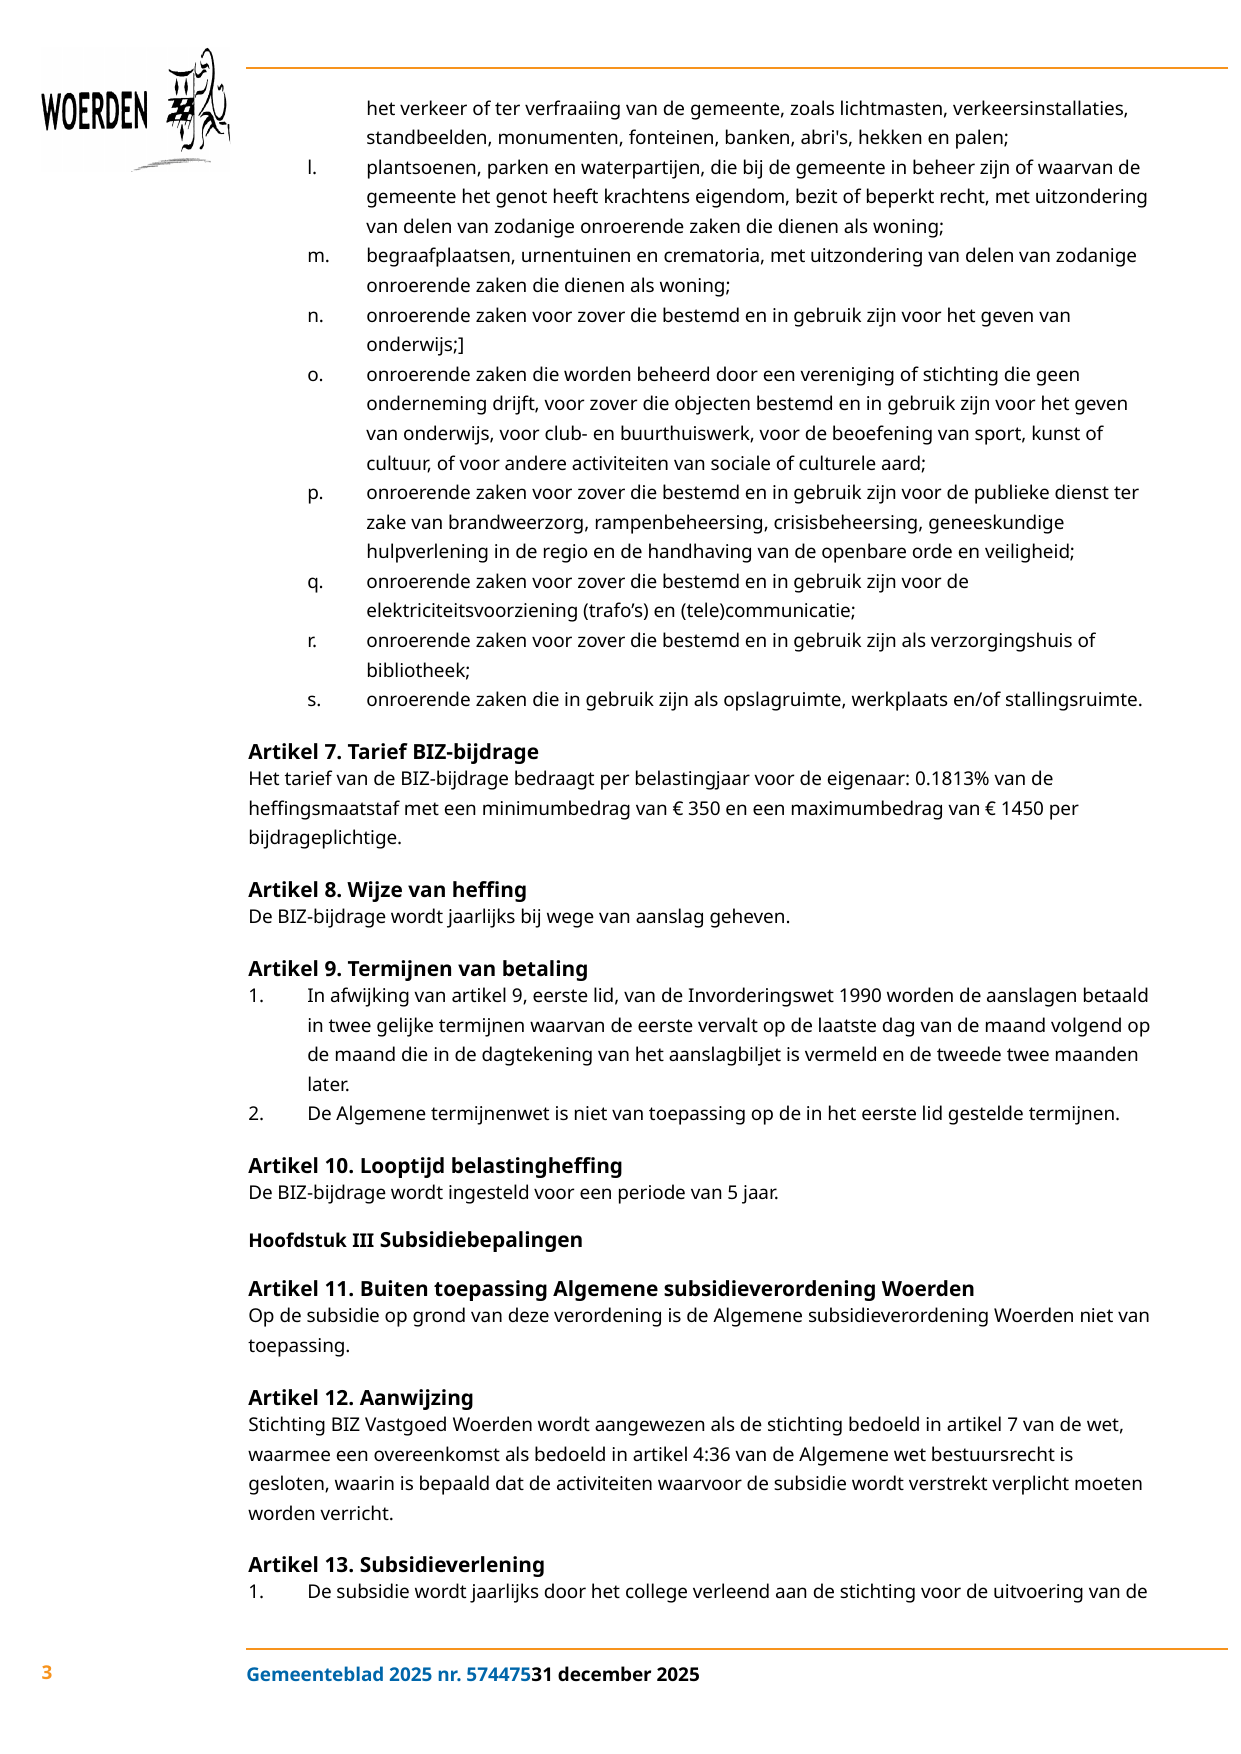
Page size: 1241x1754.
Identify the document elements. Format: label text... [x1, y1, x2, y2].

list onroerende zaken voor zover die bestemd en in gebruik zijn voor het geven van onderwijs;] [307, 302, 1152, 357]
list onroerende zaken die worden beheerd door een vereniging of stichting die geen onderneming drijft, voor zover die objecten bestemd en in gebruik zijn voor het geven van onderwijs, voor club- en buurthuiswerk, voor de beoefening van sport, kunst of cultuur, of voor andere activiteiten van sociale of culturele aard; [307, 361, 1152, 476]
list De subsidie wordt jaarlijks door het college verleend aan de stichting voor de uitvoering van de [248, 1579, 1152, 1604]
text Het tarief van de BIZ-bijdrage bedraagt per belastingjaar voor de eigenaar: 0.1813% van de heffingsmaatstaf met een minimumbedrag van € 350 en een maximumbedrag van € 1450 per bijdrageplichtige. [248, 765, 1152, 850]
list het verkeer of ter verfraaiing van de gemeente, zoals lichtmasten, verkeersinstallaties, standbeelden, monumenten, fonteinen, banken, abri's, hekken en palen; [307, 95, 1152, 150]
text Artikel 10. Looptijd belastingheffing [248, 1151, 1152, 1179]
text Artikel 9. Termijnen van betaling [248, 954, 1152, 982]
text Artikel 12. Aanwijzing [248, 1383, 1152, 1411]
list onroerende zaken voor zover die bestemd en in gebruik zijn voor de publieke dienst ter zake van brandweerzorg, rampenbeheersing, crisisbeheersing, geneeskundige hulpverlening in de regio en de handhaving van de openbare orde en veiligheid; [307, 479, 1152, 564]
text Artikel 11. Buiten toepassing Algemene subsidieverordening Woerden [248, 1274, 1152, 1303]
text De BIZ-bijdrage wordt ingesteld voor een periode van 5 jaar. [248, 1179, 1152, 1205]
text De BIZ-bijdrage wordt jaarlijks bij wege van aanslag geheven. [248, 903, 1152, 929]
text Artikel 8. Wijze van heffing [248, 875, 1152, 903]
text Artikel 7. Tarief BIZ-bijdrage [248, 737, 1152, 765]
list plantsoenen, parken en waterpartijen, die bij de gemeente in beheer zijn of waarvan de gemeente het genot heeft krachtens eigendom, bezit of beperkt recht, met uitzondering van delen van zodanige onroerende zaken die dienen als woning; [307, 154, 1152, 239]
text Stichting BIZ Vastgoed Woerden wordt aangewezen als de stichting bedoeld in artikel 7 van de wet, waarmee een overeenkomst als bedoeld in artikel 4:36 van de Algemene wet bestuursrecht is gesloten, waarin is bepaald dat de activiteiten waarvoor de subsidie wordt verstrekt verplicht moeten worden verricht. [248, 1411, 1152, 1526]
list onroerende zaken voor zover die bestemd en in gebruik zijn voor de elektriciteitsvoorziening (trafo’s) en (tele)communicatie; [307, 568, 1152, 623]
text Op de subsidie op grond van deze verordening is de Algemene subsidieverordening Woerden niet van toepassing. [248, 1303, 1152, 1358]
list begraafplaatsen, urnentuinen en crematoria, met uitzondering van delen van zodanige onroerende zaken die dienen als woning; [307, 243, 1152, 298]
list In afwijking van artikel 9, eerste lid, van de Invorderingswet 1990 worden de aanslagen betaald in twee gelijke termijnen waarvan de eerste vervalt op de laatste dag van de maand volgend op de maand die in de dagtekening van het aanslagbiljet is vermeld en de tweede twee maanden later. [248, 982, 1152, 1097]
text Hoofdstuk III Subsidiebepalingen [248, 1225, 1152, 1253]
list onroerende zaken die in gebruik zijn als opslagruimte, werkplaats en/of stallingsruimte. [307, 686, 1152, 712]
text Artikel 13. Subsidieverlening [248, 1550, 1152, 1579]
list onroerende zaken voor zover die bestemd en in gebruik zijn als verzorgingshuis of bibliotheek; [307, 627, 1152, 683]
list De Algemene termijnenwet is niet van toepassing op de in het eerste lid gestelde termijnen. [248, 1101, 1152, 1126]
picture [41, 47, 231, 172]
